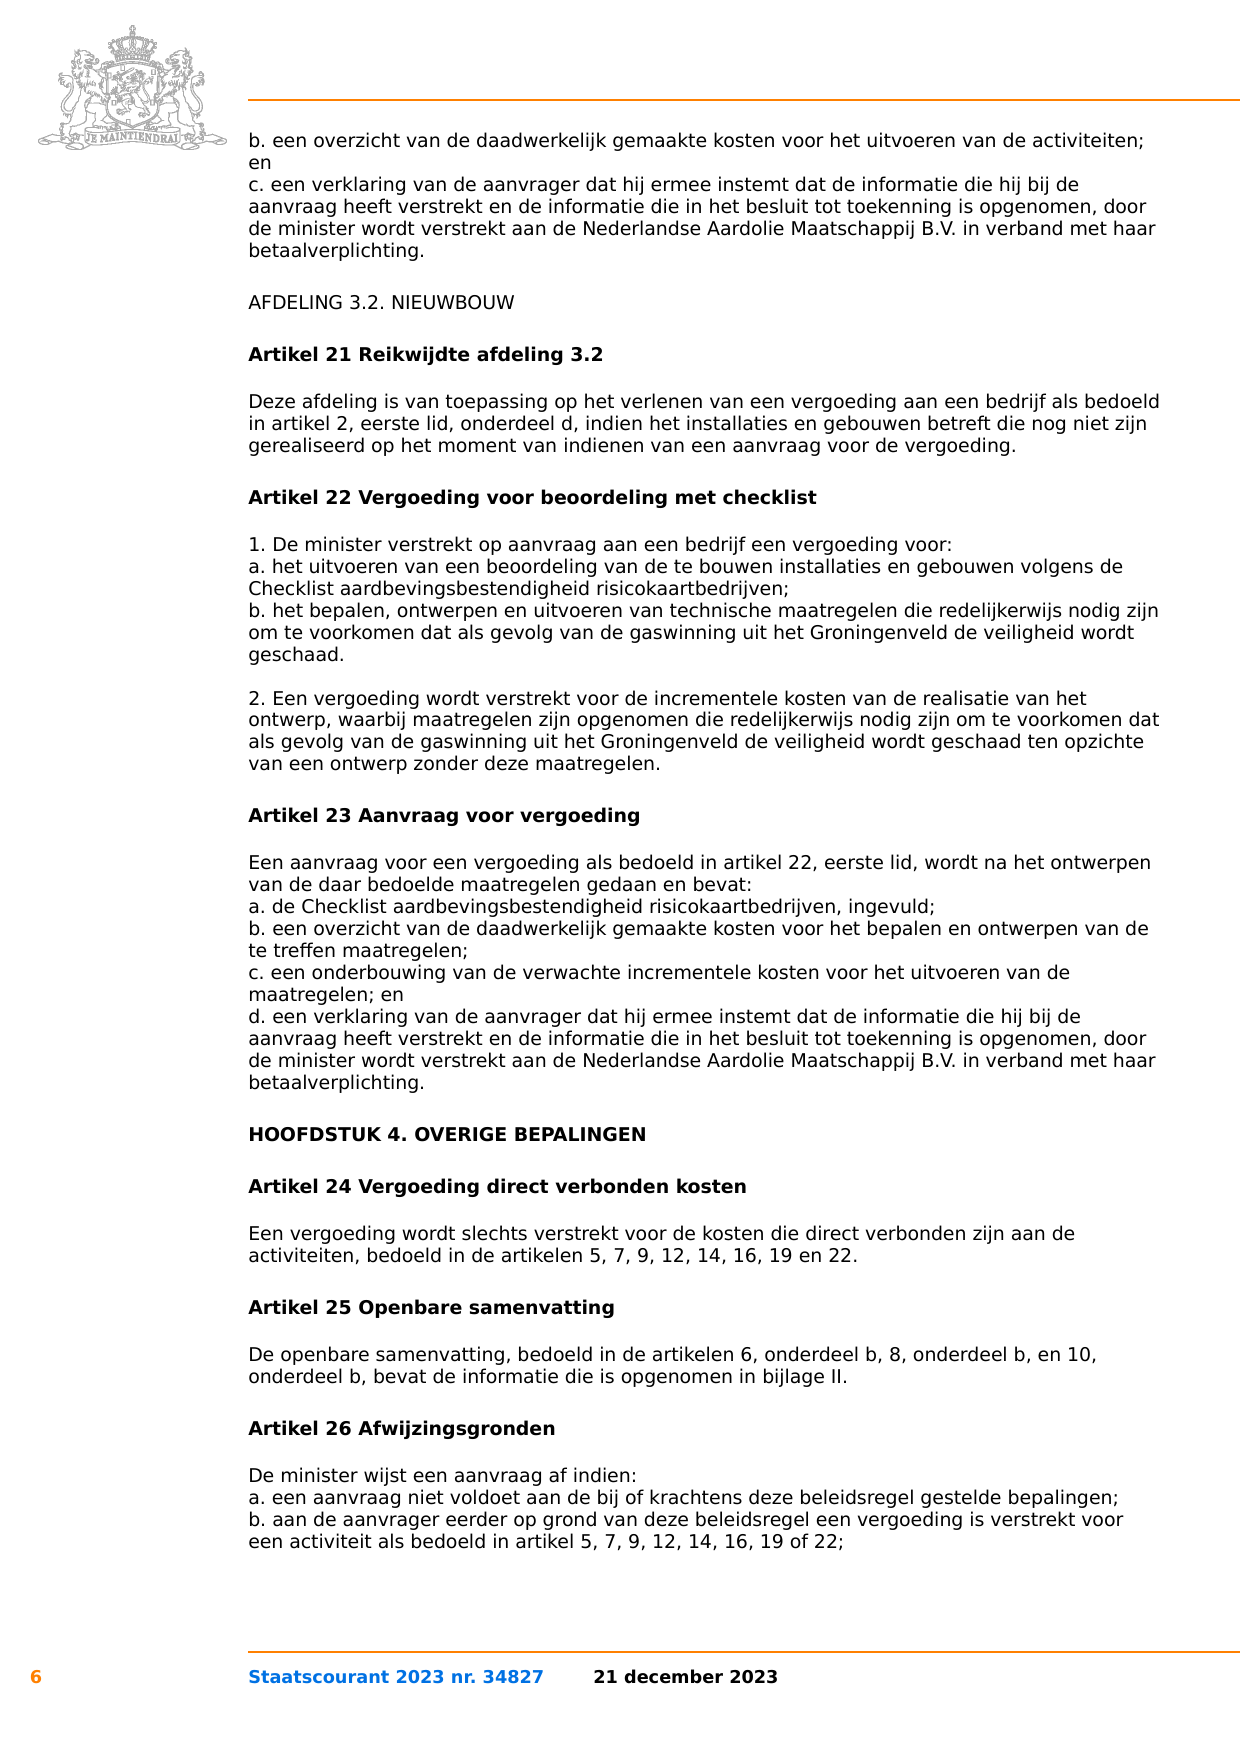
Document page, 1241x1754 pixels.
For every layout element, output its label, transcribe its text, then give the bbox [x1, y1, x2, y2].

subtitle AFDELING 3.2. NIEUWBOUW [248, 292, 1163, 314]
text 1. De minister verstrekt op aanvraag aan een bedrijf een vergoeding voor: [248, 534, 1163, 556]
text Deze afdeling is van toepassing op het verlenen van een vergoeding aan een bedrijf als bedoeld in artikel 2, eerste lid, onderdeel d, indien het installaties en gebouwen betreft die nog niet zijn gerealiseerd op het moment van indienen van een aanvraag voor de vergoeding. [248, 391, 1163, 457]
text De minister wijst een aanvraag af indien: [248, 1465, 1163, 1487]
text b. een overzicht van de daadwerkelijk gemaakte kosten voor het bepalen en ontwerpen van de te treffen maatregelen; [248, 918, 1163, 962]
text c. een onderbouwing van de verwachte incrementele kosten voor het uitvoeren van de maatregelen; en [248, 962, 1163, 1006]
text c. een verklaring van de aanvrager dat hij ermee instemt dat de informatie die hij bij de aanvraag heeft verstrekt en de informatie die in het besluit tot toekenning is opgenomen, door de minister wordt verstrekt aan de Nederlandse Aardolie Maatschappij B.V. in verband met haar betaalverplichting. [248, 174, 1163, 262]
picture [38, 25, 227, 150]
text b. het bepalen, ontwerpen en uitvoeren van technische maatregelen die redelijkerwijs nodig zijn om te voorkomen dat als gevolg van de gaswinning uit het Groningenveld de veiligheid wordt geschaad. [248, 599, 1163, 666]
subtitle Artikel 21 Reikwijdte afdeling 3.2 [248, 344, 1163, 366]
text b. een overzicht van de daadwerkelijk gemaakte kosten voor het uitvoeren van de activiteiten; en [248, 130, 1163, 174]
text Een vergoeding wordt slechts verstrekt voor de kosten die direct verbonden zijn aan de activiteiten, bedoeld in de artikelen 5, 7, 9, 12, 14, 16, 19 en 22. [248, 1223, 1163, 1267]
text De openbare samenvatting, bedoeld in de artikelen 6, onderdeel b, 8, onderdeel b, en 10, onderdeel b, bevat de informatie die is opgenomen in bijlage II. [248, 1344, 1163, 1388]
text d. een verklaring van de aanvrager dat hij ermee instemt dat de informatie die hij bij de aanvraag heeft verstrekt en de informatie die in het besluit tot toekenning is opgenomen, door de minister wordt verstrekt aan de Nederlandse Aardolie Maatschappij B.V. in verband met haar betaalverplichting. [248, 1006, 1163, 1094]
text 2. Een vergoeding wordt verstrekt voor de incrementele kosten van de realisatie van het ontwerp, waarbij maatregelen zijn opgenomen die redelijkerwijs nodig zijn om te voorkomen dat als gevolg van de gaswinning uit het Groningenveld de veiligheid wordt geschaad ten opzichte van een ontwerp zonder deze maatregelen. [248, 687, 1163, 775]
subtitle Artikel 22 Vergoeding voor beoordeling met checklist [248, 487, 1163, 509]
subtitle Artikel 23 Aanvraag voor vergoeding [248, 805, 1163, 827]
subtitle Artikel 24 Vergoeding direct verbonden kosten [248, 1176, 1163, 1198]
subtitle Artikel 26 Afwijzingsgronden [248, 1418, 1163, 1440]
subtitle Artikel 25 Openbare samenvatting [248, 1297, 1163, 1319]
text a. de Checklist aardbevingsbestendigheid risicokaartbedrijven, ingevuld; [248, 896, 1163, 918]
text b. aan de aanvrager eerder op grond van deze beleidsregel een vergoeding is verstrekt voor een activiteit als bedoeld in artikel 5, 7, 9, 12, 14, 16, 19 of 22; [248, 1509, 1163, 1553]
text a. een aanvraag niet voldoet aan de bij of krachtens deze beleidsregel gestelde bepalingen; [248, 1487, 1163, 1509]
text Een aanvraag voor een vergoeding als bedoeld in artikel 22, eerste lid, wordt na het ontwerpen van de daar bedoelde maatregelen gedaan en bevat: [248, 852, 1163, 896]
text a. het uitvoeren van een beoordeling van de te bouwen installaties en gebouwen volgens de Checklist aardbevingsbestendigheid risicokaartbedrijven; [248, 556, 1163, 599]
subtitle HOOFDSTUK 4. OVERIGE BEPALINGEN [248, 1124, 1163, 1146]
